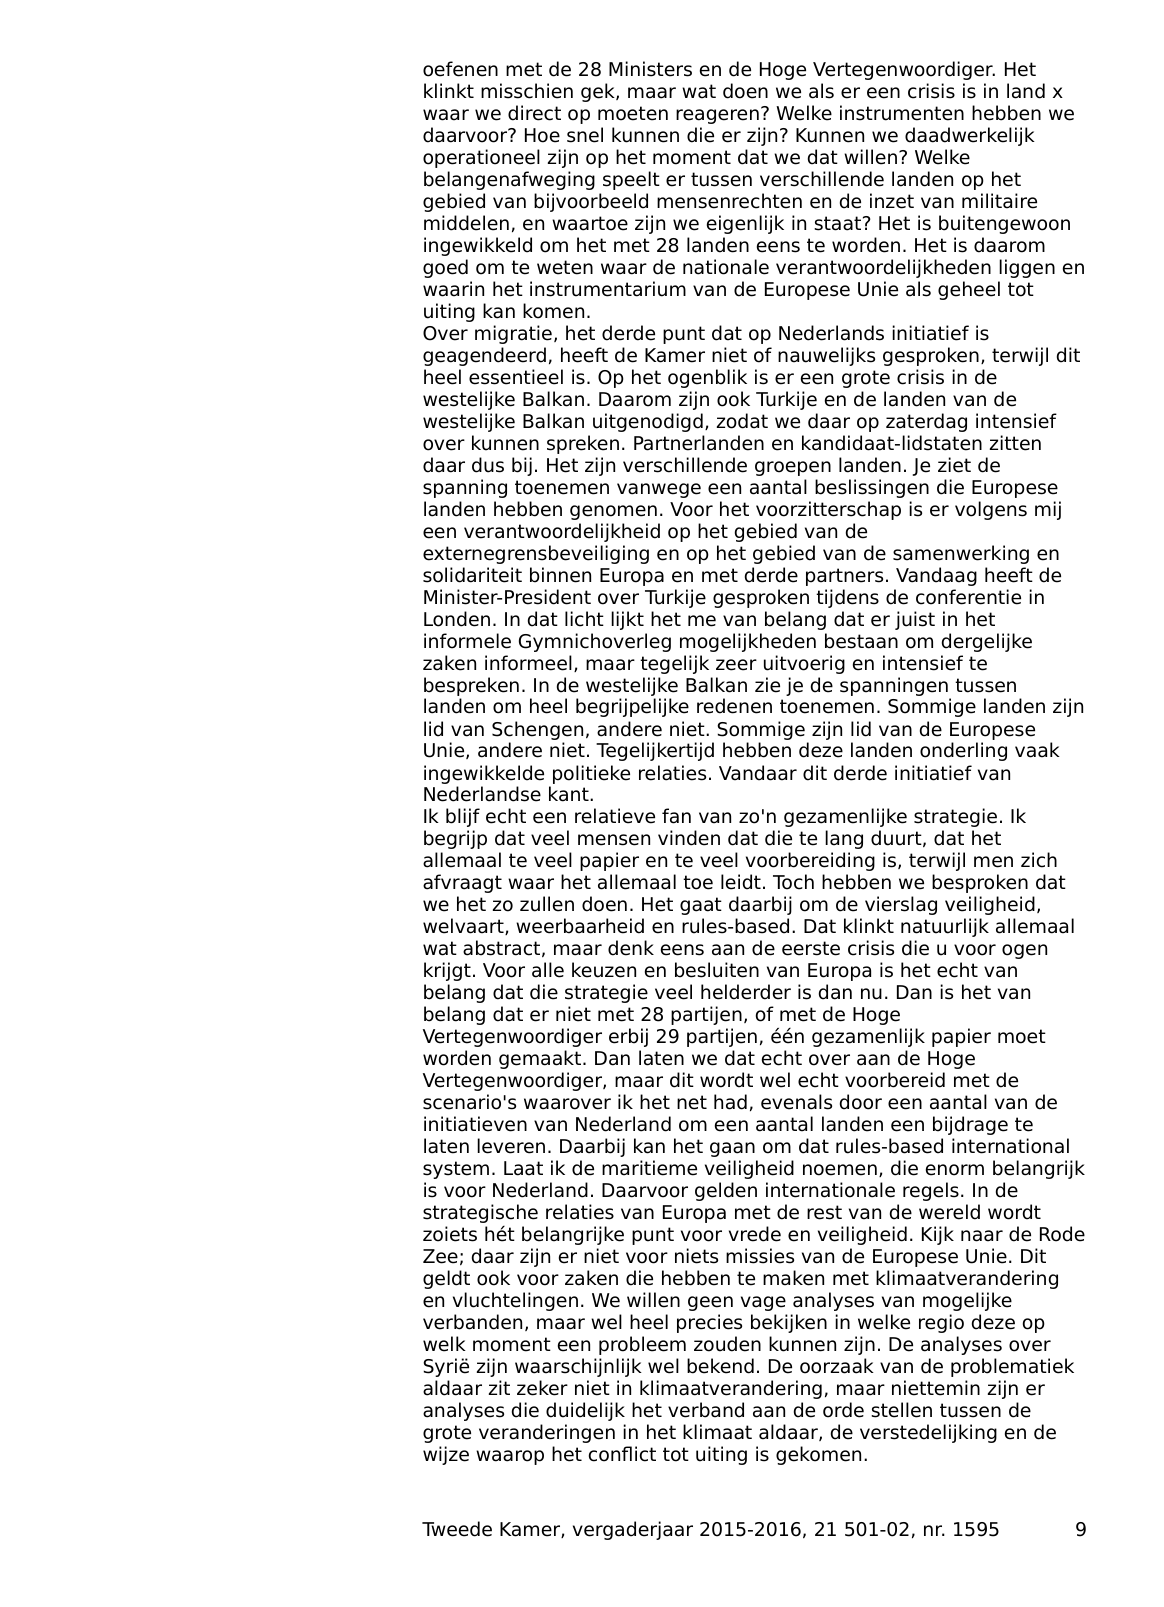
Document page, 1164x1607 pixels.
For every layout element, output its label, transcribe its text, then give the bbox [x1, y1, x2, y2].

text oefenen met de 28 Ministers en de Hoge Vertegenwoordiger. Het klinkt misschien gek, maar wat doen we als er een crisis is in land x waar we direct op moeten reageren? Welke instrumenten hebben we daarvoor? Hoe snel kunnen die er zijn? Kunnen we daadwerkelijk operationeel zijn op het moment dat we dat willen? Welke belangenafweging speelt er tussen verschillende landen op het gebied van bijvoorbeeld mensenrechten en de inzet van militaire middelen, en waartoe zijn we eigenlijk in staat? Het is buitengewoon ingewikkeld om het met 28 landen eens te worden. Het is daarom goed om te weten waar de nationale verantwoordelijkheden liggen en waarin het instrumentarium van de Europese Unie als geheel tot uiting kan komen. [422, 59, 1087, 323]
text Over migratie, het derde punt dat op Nederlands initiatief is geagendeerd, heeft de Kamer niet of nauwelijks gesproken, terwijl dit heel essentieel is. Op het ogenblik is er een grote crisis in de westelijke Balkan. Daarom zijn ook Turkije en de landen van de westelijke Balkan uitgenodigd, zodat we daar op zaterdag intensief over kunnen spreken. Partnerlanden en kandidaat-lidstaten zitten daar dus bij. Het zijn verschillende groepen landen. Je ziet de spanning toenemen vanwege een aantal beslissingen die Europese landen hebben genomen. Voor het voorzitterschap is er volgens mij een verantwoordelijkheid op het gebied van de externegrensbeveiliging en op het gebied van de samenwerking en solidariteit binnen Europa en met derde partners. Vandaag heeft de Minister-President over Turkije gesproken tijdens de conferentie in Londen. In dat licht lijkt het me van belang dat er juist in het informele Gymnichoverleg mogelijkheden bestaan om dergelijke zaken informeel, maar tegelijk zeer uitvoerig en intensief te bespreken. In de westelijke Balkan zie je de spanningen tussen landen om heel begrijpelijke redenen toenemen. Sommige landen zijn lid van Schengen, andere niet. Sommige zijn lid van de Europese Unie, andere niet. Tegelijkertijd hebben deze landen onderling vaak ingewikkelde politieke relaties. Vandaar dit derde initiatief van Nederlandse kant. [422, 323, 1087, 806]
text Ik blijf echt een relatieve fan van zo'n gezamenlijke strategie. Ik begrijp dat veel mensen vinden dat die te lang duurt, dat het allemaal te veel papier en te veel voorbereiding is, terwijl men zich afvraagt waar het allemaal toe leidt. Toch hebben we besproken dat we het zo zullen doen. Het gaat daarbij om de vierslag veiligheid, welvaart, weerbaarheid en rules-based. Dat klinkt natuurlijk allemaal wat abstract, maar denk eens aan de eerste crisis die u voor ogen krijgt. Voor alle keuzen en besluiten van Europa is het echt van belang dat die strategie veel helderder is dan nu. Dan is het van belang dat er niet met 28 partijen, of met de Hoge Vertegenwoordiger erbij 29 partijen, één gezamenlijk papier moet worden gemaakt. Dan laten we dat echt over aan de Hoge Vertegenwoordiger, maar dit wordt wel echt voorbereid met de scenario's waarover ik het net had, evenals door een aantal van de initiatieven van Nederland om een aantal landen een bijdrage te laten leveren. Daarbij kan het gaan om dat rules-based international system. Laat ik de maritieme veiligheid noemen, die enorm belangrijk is voor Nederland. Daarvoor gelden internationale regels. In de strategische relaties van Europa met de rest van de wereld wordt zoiets hét belangrijke punt voor vrede en veiligheid. Kijk naar de Rode Zee; daar zijn er niet voor niets missies van de Europese Unie. Dit geldt ook voor zaken die hebben te maken met klimaatverandering en vluchtelingen. We willen geen vage analyses van mogelijke verbanden, maar wel heel precies bekijken in welke regio deze op welk moment een probleem zouden kunnen zijn. De analyses over Syrië zijn waarschijnlijk wel bekend. De oorzaak van de problematiek aldaar zit zeker niet in klimaatverandering, maar niettemin zijn er analyses die duidelijk het verband aan de orde stellen tussen de grote veranderingen in het klimaat aldaar, de verstedelijking en de wijze waarop het conflict tot uiting is gekomen. [422, 806, 1087, 1466]
